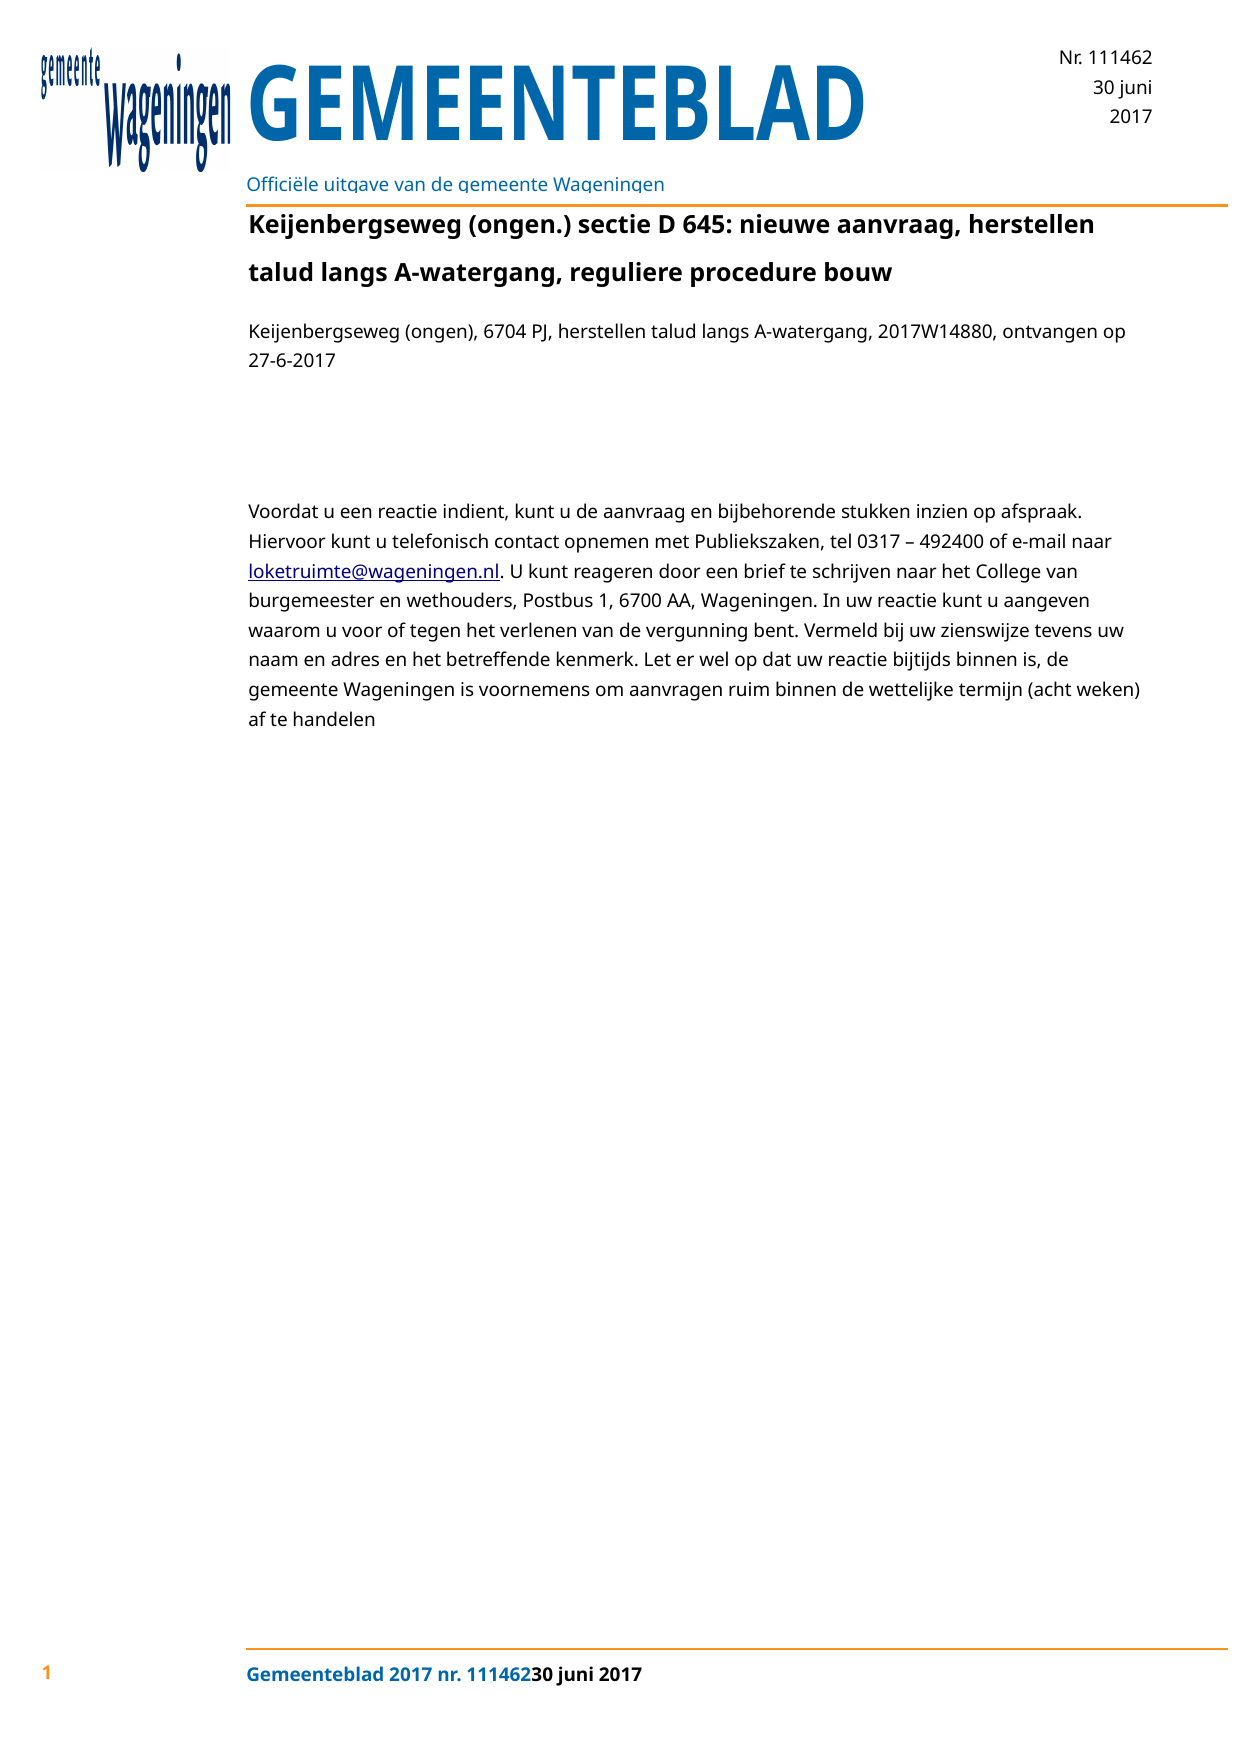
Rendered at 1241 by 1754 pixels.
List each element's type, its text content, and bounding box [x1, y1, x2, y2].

text Keijenbergseweg (ongen), 6704 PJ, herstellen talud langs A-watergang, 2017W14880, ontvangen op 27-6-2017 [248, 318, 1152, 373]
text Keijenbergseweg (ongen.) sectie D 645: nieuwe aanvraag, herstellen talud langs A-watergang, reguliere procedure bouw [248, 207, 1152, 288]
text Voordat u een reactie indient, kunt u de aanvraag en bijbehorende stukken inzien op afspraak. Hiervoor kunt u telefonisch contact opnemen met Publiekszaken, tel 0317 – 492400 of e-mail naar loketruimte@wageningen.nl. U kunt reageren door een brief te schrijven naar het College van burgemeester en wethouders, Postbus 1, 6700 AA, Wageningen. In uw reactie kunt u aangeven waarom u voor of tegen het verlenen van de vergunning bent. Vermeld bij uw zienswijze tevens uw naam en adres en het betreffende kenmerk. Let er wel op dat uw reactie bijtijds binnen is, de gemeente Wageningen is voornemens om aanvragen ruim binnen de wettelijke termijn (acht weken) af te handelen [248, 499, 1152, 732]
picture [41, 47, 231, 172]
